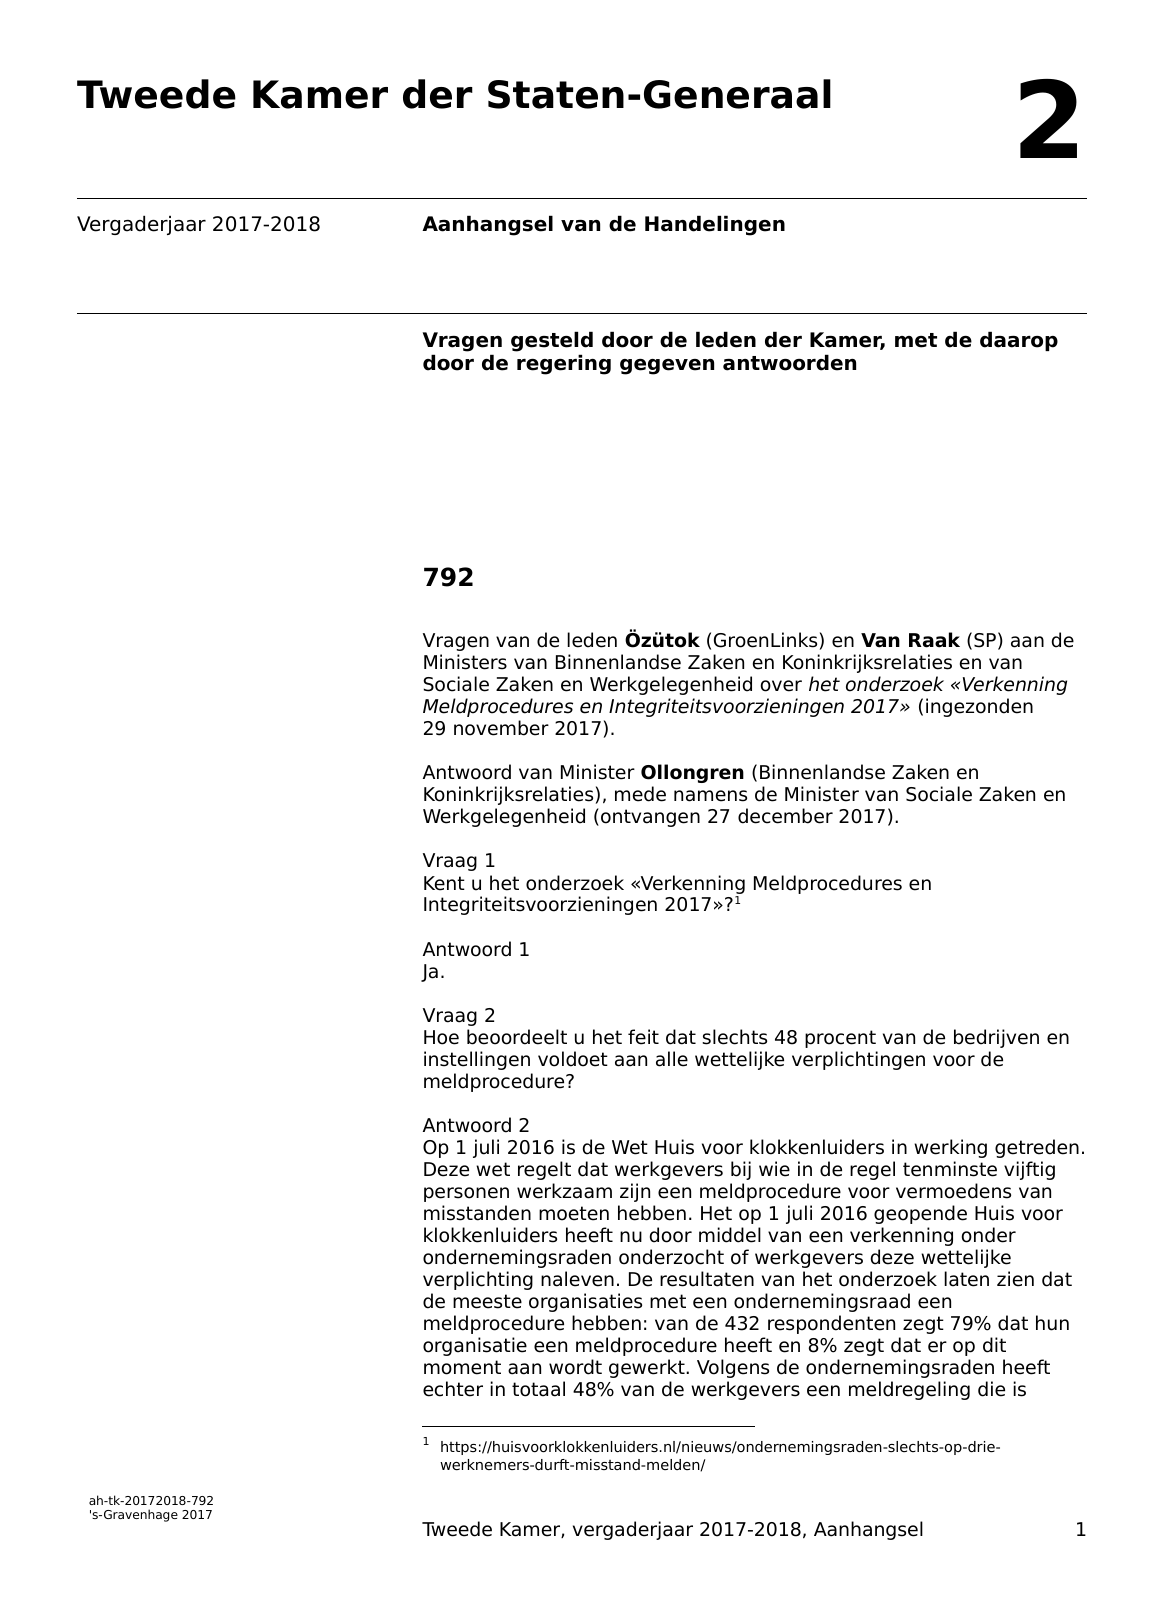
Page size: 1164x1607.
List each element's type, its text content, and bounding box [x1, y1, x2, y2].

text https://huisvoorklokkenluiders.nl/nieuws/ondernemingsraden-slechts-op-drie-werknemers-durft-misstand-melden/ [422, 1435, 1087, 1474]
table_header Tweede Kamer der Staten-Generaal [77, 59, 886, 198]
table_header 2 [886, 59, 1087, 198]
text 792 [422, 563, 1087, 592]
table_cell Aanhangsel van de Handelingen [422, 199, 1087, 313]
text Antwoord 2 [422, 1115, 1087, 1137]
text Kent u het onderzoek «Verkenning Meldprocedures en Integriteitsvoorzieningen 2017»? [422, 872, 1087, 916]
text 's-Gravenhage 2017 [88, 1508, 323, 1522]
table_cell Vergaderjaar 2017-2018 [77, 199, 422, 313]
text Ja. [422, 961, 1087, 982]
text Op 1 juli 2016 is de Wet Huis voor klokkenluiders in werking getreden. Deze wet regelt dat werkgevers bij wie in de regel tenminste vijftig personen werkzaam zijn een meldprocedure voor vermoedens van misstanden moeten hebben. Het op 1 juli 2016 geopende Huis voor klokkenluiders heeft nu door middel van een verkenning onder ondernemingsraden onderzocht of werkgevers deze wettelijke verplichting naleven. De resultaten van het onderzoek laten zien dat de meeste organisaties met een ondernemingsraad een meldprocedure hebben: van de 432 respondenten zegt 79% dat hun organisatie een meldprocedure heeft en 8% zegt dat er op dit moment aan wordt gewerkt. Volgens de ondernemingsraden heeft echter in totaal 48% van de werkgevers een meldregeling die is [422, 1137, 1087, 1401]
text ah-tk-20172018-792 [88, 1494, 323, 1508]
table_cell Vragen gesteld door de leden der Kamer, met de daarop door de regering gegeven antwoorden [422, 314, 1087, 375]
text Antwoord 1 [422, 938, 1087, 961]
table_cell [77, 314, 422, 375]
text Hoe beoordeelt u het feit dat slechts 48 procent van de bedrijven en instellingen voldoet aan alle wettelijke verplichtingen voor de meldprocedure? [422, 1027, 1087, 1093]
text Vraag 1 [422, 850, 1087, 872]
text Antwoord van Minister Ollongren (Binnenlandse Zaken en Koninkrijksrelaties), mede namens de Minister van Sociale Zaken en Werkgelegenheid (ontvangen 27 december 2017). [422, 762, 1087, 828]
text Vragen van de leden Özütok (GroenLinks) en Van Raak (SP) aan de Ministers van Binnenlandse Zaken en Koninkrijksrelaties en van Sociale Zaken en Werkgelegenheid over het onderzoek «Verkenning Meldprocedures en Integriteitsvoorzieningen 2017» (ingezonden 29 november 2017). [422, 630, 1087, 740]
text Vraag 2 [422, 1005, 1087, 1027]
